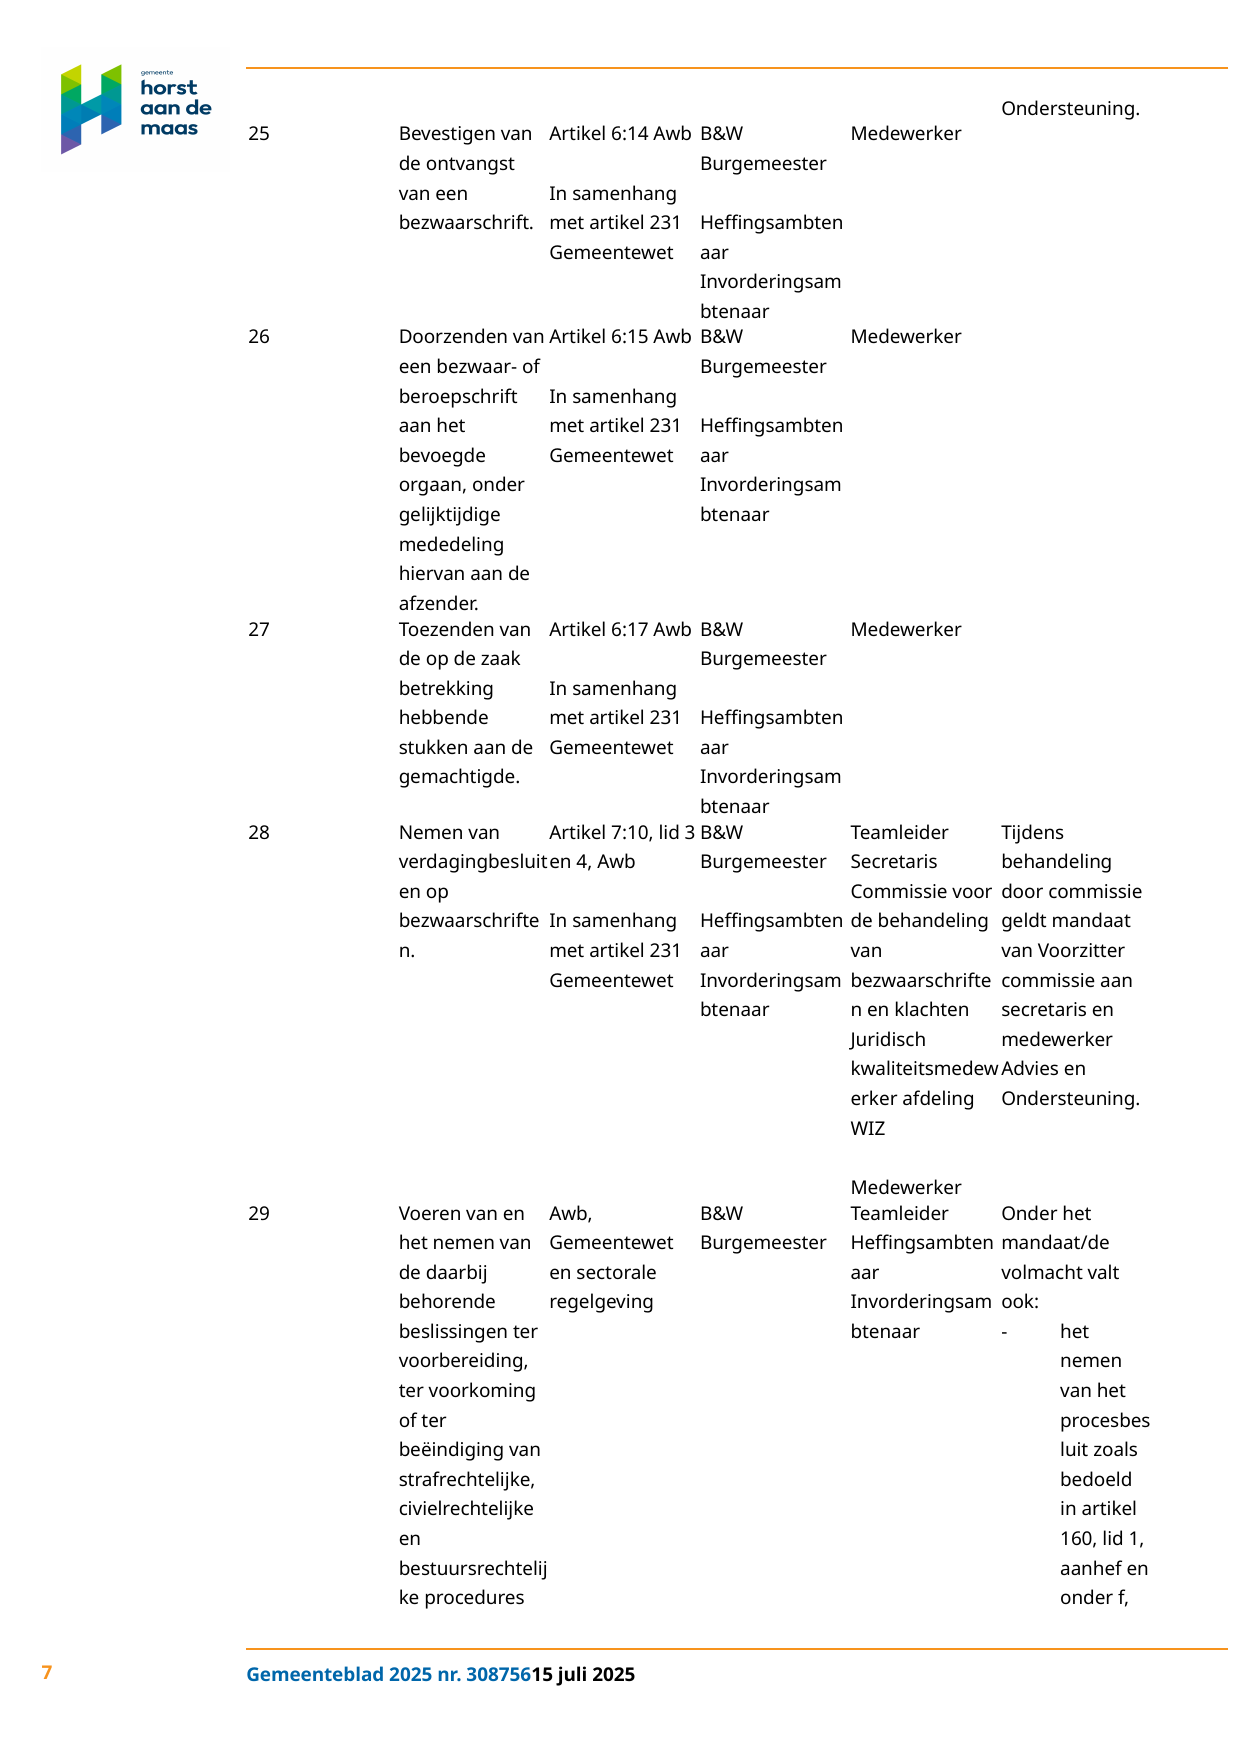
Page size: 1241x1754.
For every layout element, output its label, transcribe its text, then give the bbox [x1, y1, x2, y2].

table_cell 28 [248, 819, 398, 1200]
table_cell [1001, 616, 1152, 819]
table_cell Medewerker [850, 324, 1001, 616]
table_cell Toezenden van de op de zaak betrekking hebbende stukken aan de gemachtigde. [399, 616, 549, 819]
table_cell B&W Burgemeester [700, 1200, 850, 1610]
table_cell Bevestigen van de ontvangst van een bezwaarschrift. [399, 121, 549, 324]
table_cell Teamleider Heffingsambtenaar Invorderingsambtenaar [850, 1200, 1001, 1610]
table_cell Doorzenden van een bezwaar- of beroepschrift aan het bevoegde orgaan, onder gelijktijdige mededeling hiervan aan de afzender. [399, 324, 549, 616]
table_cell [1001, 324, 1152, 616]
table_cell Teamleider Secretaris Commissie voor de behandeling van bezwaarschriften en klachten Juridisch kwaliteitsmedewerker afdeling WIZ Medewerker [850, 819, 1001, 1200]
table_cell [850, 95, 1001, 121]
table_cell Artikel 6:15 Awb In samenhang met artikel 231 Gemeentewet [549, 324, 700, 616]
table_cell 26 [248, 324, 398, 616]
table_cell Onder het mandaat/de volmacht valt ook: het nemen van het procesbesluit zoals bedoeld in artikel 160, lid 1, aanhef en onder f, [1001, 1200, 1152, 1610]
picture [41, 47, 231, 172]
table_cell Artikel 6:14 Awb In samenhang met artikel 231 Gemeentewet [549, 121, 700, 324]
table_cell Medewerker [850, 616, 1001, 819]
table_cell [549, 95, 700, 121]
table_cell B&W Burgemeester Heffingsambtenaar Invorderingsambtenaar [700, 324, 850, 616]
table_cell Awb, Gemeentewet en sectorale regelgeving [549, 1200, 700, 1610]
table_cell 27 [248, 616, 398, 819]
table_cell B&W Burgemeester Heffingsambtenaar Invorderingsambtenaar [700, 121, 850, 324]
table_cell Ondersteuning. [1001, 95, 1152, 121]
table_cell [399, 95, 549, 121]
table_cell Medewerker [850, 121, 1001, 324]
table_cell [248, 95, 398, 121]
table_cell Nemen van verdagingbesluiten op bezwaarschriften. [399, 819, 549, 1200]
table_cell Artikel 6:17 Awb In samenhang met artikel 231 Gemeentewet [549, 616, 700, 819]
table_cell 25 [248, 121, 398, 324]
table_cell Voeren van en het nemen van de daarbij behorende beslissingen ter voorbereiding, ter voorkoming of ter beëindiging van strafrechtelijke, civielrechtelijke en bestuursrechtelijke procedures [399, 1200, 549, 1610]
table_cell Tijdens behandeling door commissie geldt mandaat van Voorzitter commissie aan secretaris en medewerker Advies en Ondersteuning. [1001, 819, 1152, 1200]
table_cell Artikel 7:10, lid 3 en 4, Awb In samenhang met artikel 231 Gemeentewet [549, 819, 700, 1200]
table_cell B&W Burgemeester Heffingsambtenaar Invorderingsambtenaar [700, 616, 850, 819]
table_cell [700, 95, 850, 121]
table_cell [1001, 121, 1152, 324]
table_cell B&W Burgemeester Heffingsambtenaar Invorderingsambtenaar [700, 819, 850, 1200]
table_cell 29 [248, 1200, 398, 1610]
